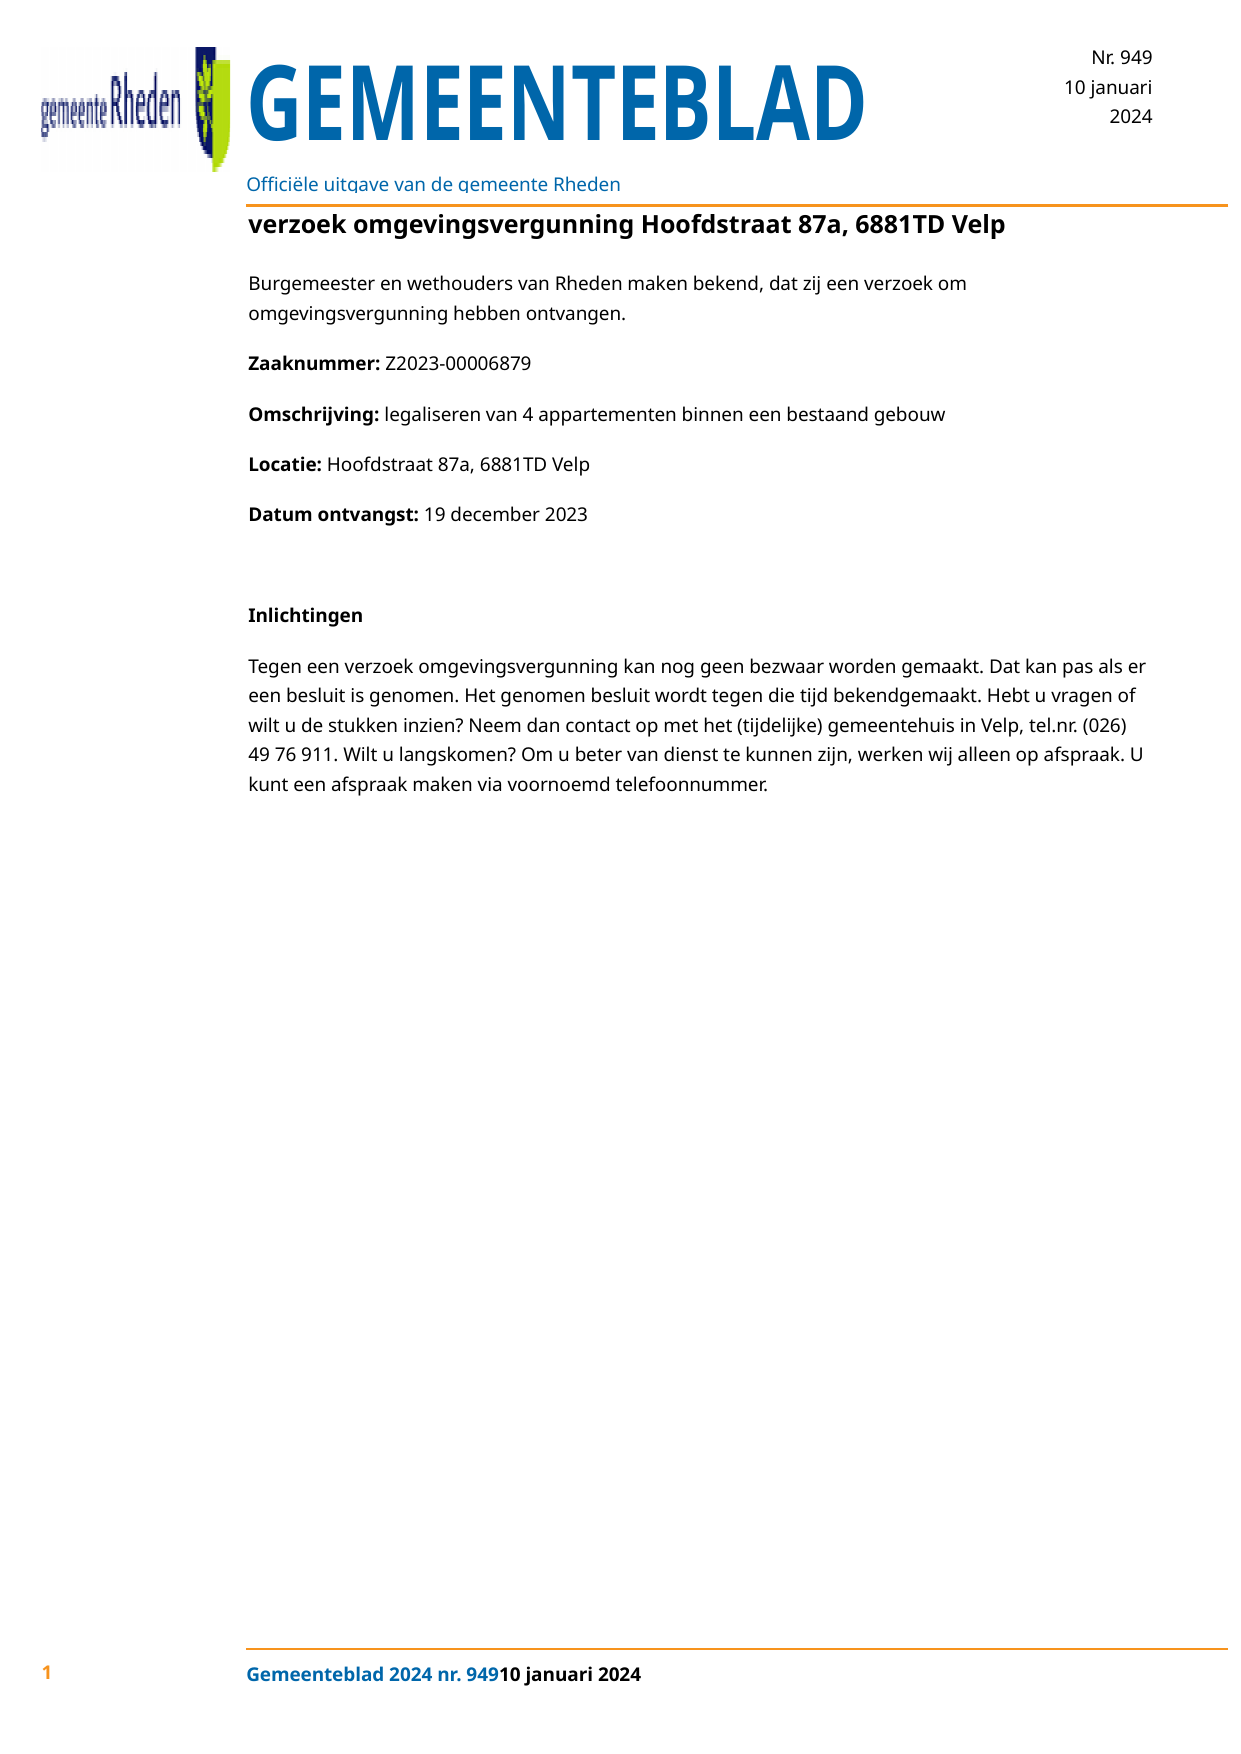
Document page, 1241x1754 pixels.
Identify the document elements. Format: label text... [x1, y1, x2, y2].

text Burgemeester en wethouders van Rheden maken bekend, dat zij een verzoek om omgevingsvergunning hebben ontvangen. [248, 270, 1152, 326]
text Omschrijving: legaliseren van 4 appartementen binnen een bestaand gebouw [248, 401, 1152, 426]
text Datum ontvangst: 19 december 2023 [248, 502, 1152, 527]
text verzoek omgevingsvergunning Hoofdstraat 87a, 6881TD Velp [248, 207, 1152, 241]
text Tegen een verzoek omgevingsvergunning kan nog geen bezwaar worden gemaakt. Dat kan pas als er een besluit is genomen. Het genomen besluit wordt tegen die tijd bekendgemaakt. Hebt u vragen of wilt u de stukken inzien? Neem dan contact op met het (tijdelijke) gemeentehuis in Velp, tel.nr. (026) 49 76 911. Wilt u langskomen? Om u beter van dienst te kunnen zijn, werken wij alleen op afspraak. U kunt een afspraak maken via voornoemd telefoonnummer. [248, 653, 1152, 797]
text Zaaknummer: Z2023-00006879 [248, 350, 1152, 376]
text Inlichtingen [248, 602, 1152, 628]
text Locatie: Hoofdstraat 87a, 6881TD Velp [248, 451, 1152, 477]
picture [41, 47, 231, 172]
